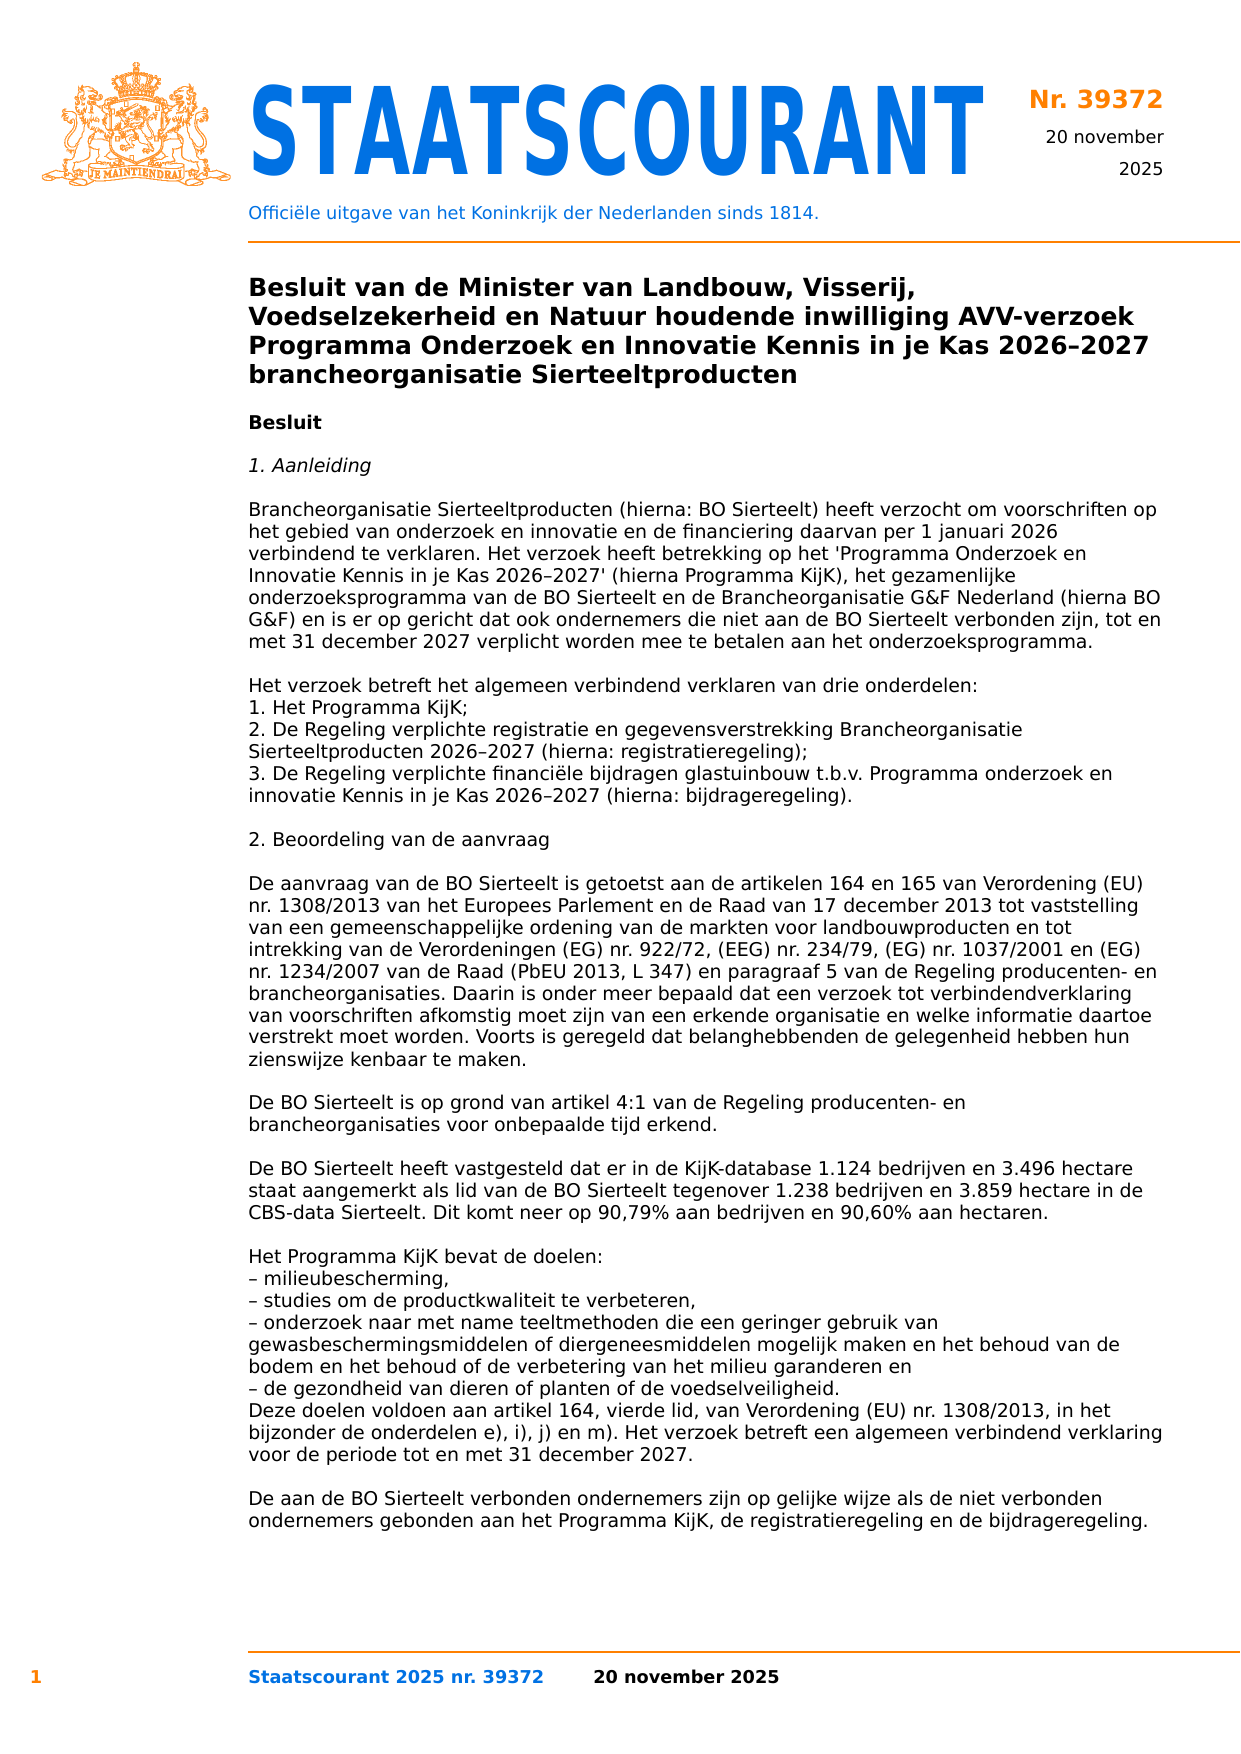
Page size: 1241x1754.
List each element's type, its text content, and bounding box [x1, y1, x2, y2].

text De BO Sierteelt heeft vastgesteld dat er in de KijK-database 1.124 bedrijven en 3.496 hectare staat aangemerkt als lid van de BO Sierteelt tegenover 1.238 bedrijven en 3.859 hectare in de CBS-data Sierteelt. Dit komt neer op 90,79% aan bedrijven en 90,60% aan hectaren. [248, 1158, 1163, 1224]
text De BO Sierteelt is op grond van artikel 4:1 van de Regeling producenten- en brancheorganisaties voor onbepaalde tijd erkend. [248, 1092, 1163, 1136]
text Deze doelen voldoen aan artikel 164, vierde lid, van Verordening (EU) nr. 1308/2013, in het bijzonder de onderdelen e), i), j) en m). Het verzoek betreft een algemeen verbindend verklaring voor de periode tot en met 31 december 2027. [248, 1400, 1163, 1466]
subtitle Besluit [248, 412, 1163, 433]
table_header [25, 62, 248, 241]
text 2. De Regeling verplichte registratie en gegevensverstrekking Brancheorganisatie Sierteeltproducten 2026–2027 (hierna: registratieregeling); [248, 719, 1163, 763]
text Het verzoek betreft het algemeen verbindend verklaren van drie onderdelen: [248, 675, 1163, 697]
text – milieubescherming, [248, 1268, 1163, 1290]
table_header STAATSCOURANT [248, 62, 998, 203]
text De aan de BO Sierteelt verbonden ondernemers zijn op gelijke wijze als de niet verbonden ondernemers gebonden aan het Programma KijK, de registratieregeling en de bijdrageregeling. [248, 1488, 1163, 1532]
text Het Programma KijK bevat de doelen: [248, 1246, 1163, 1268]
text – studies om de productkwaliteit te verbeteren, [248, 1290, 1163, 1312]
subtitle 2. Beoordeling van de aanvraag [248, 829, 1163, 851]
text Brancheorganisatie Sierteeltproducten (hierna: BO Sierteelt) heeft verzocht om voorschriften op het gebied van onderzoek en innovatie en de financiering daarvan per 1 januari 2026 verbindend te verklaren. Het verzoek heeft betrekking op het 'Programma Onderzoek en Innovatie Kennis in je Kas 2026–2027' (hierna Programma KijK), het gezamenlijke onderzoeksprogramma van de BO Sierteelt en de Brancheorganisatie G&F Nederland (hierna BO G&F) en is er op gericht dat ook ondernemers die niet aan de BO Sierteelt verbonden zijn, tot en met 31 december 2027 verplicht worden mee te betalen aan het onderzoeksprogramma. [248, 499, 1163, 653]
text – onderzoek naar met name teeltmethoden die een geringer gebruik van gewasbeschermingsmiddelen of diergeneesmiddelen mogelijk maken en het behoud van de bodem en het behoud of de verbetering van het milieu garanderen en [248, 1312, 1163, 1378]
table_cell 20 november [998, 121, 1240, 153]
table_cell 2025 [998, 153, 1240, 203]
text 3. De Regeling verplichte financiële bijdragen glastuinbouw t.b.v. Programma onderzoek en innovatie Kennis in je Kas 2026–2027 (hierna: bijdrageregeling). [248, 763, 1163, 807]
table_cell Officiële uitgave van het Koninkrijk der Nederlanden sinds 1814. [248, 203, 1240, 241]
subtitle 1. Aanleiding [248, 455, 1163, 477]
subtitle Besluit van de Minister van Landbouw, Visserij, Voedselzekerheid en Natuur houdende inwilliging AVV-verzoek Programma Onderzoek en Innovatie Kennis in je Kas 2026–2027 brancheorganisatie Sierteeltproducten [248, 273, 1163, 390]
picture [41, 62, 231, 186]
text 1. Het Programma KijK; [248, 697, 1163, 719]
table_header Nr. 39372 [998, 62, 1240, 121]
text – de gezondheid van dieren of planten of de voedselveiligheid. [248, 1378, 1163, 1400]
text De aanvraag van de BO Sierteelt is getoetst aan de artikelen 164 en 165 van Verordening (EU) nr. 1308/2013 van het Europees Parlement en de Raad van 17 december 2013 tot vaststelling van een gemeenschappelijke ordening van de markten voor landbouwproducten en tot intrekking van de Verordeningen (EG) nr. 922/72, (EEG) nr. 234/79, (EG) nr. 1037/2001 en (EG) nr. 1234/2007 van de Raad (PbEU 2013, L 347) en paragraaf 5 van de Regeling producenten- en brancheorganisaties. Daarin is onder meer bepaald dat een verzoek tot verbindendverklaring van voorschriften afkomstig moet zijn van een erkende organisatie en welke informatie daartoe verstrekt moet worden. Voorts is geregeld dat belanghebbenden de gelegenheid hebben hun zienswijze kenbaar te maken. [248, 873, 1163, 1070]
